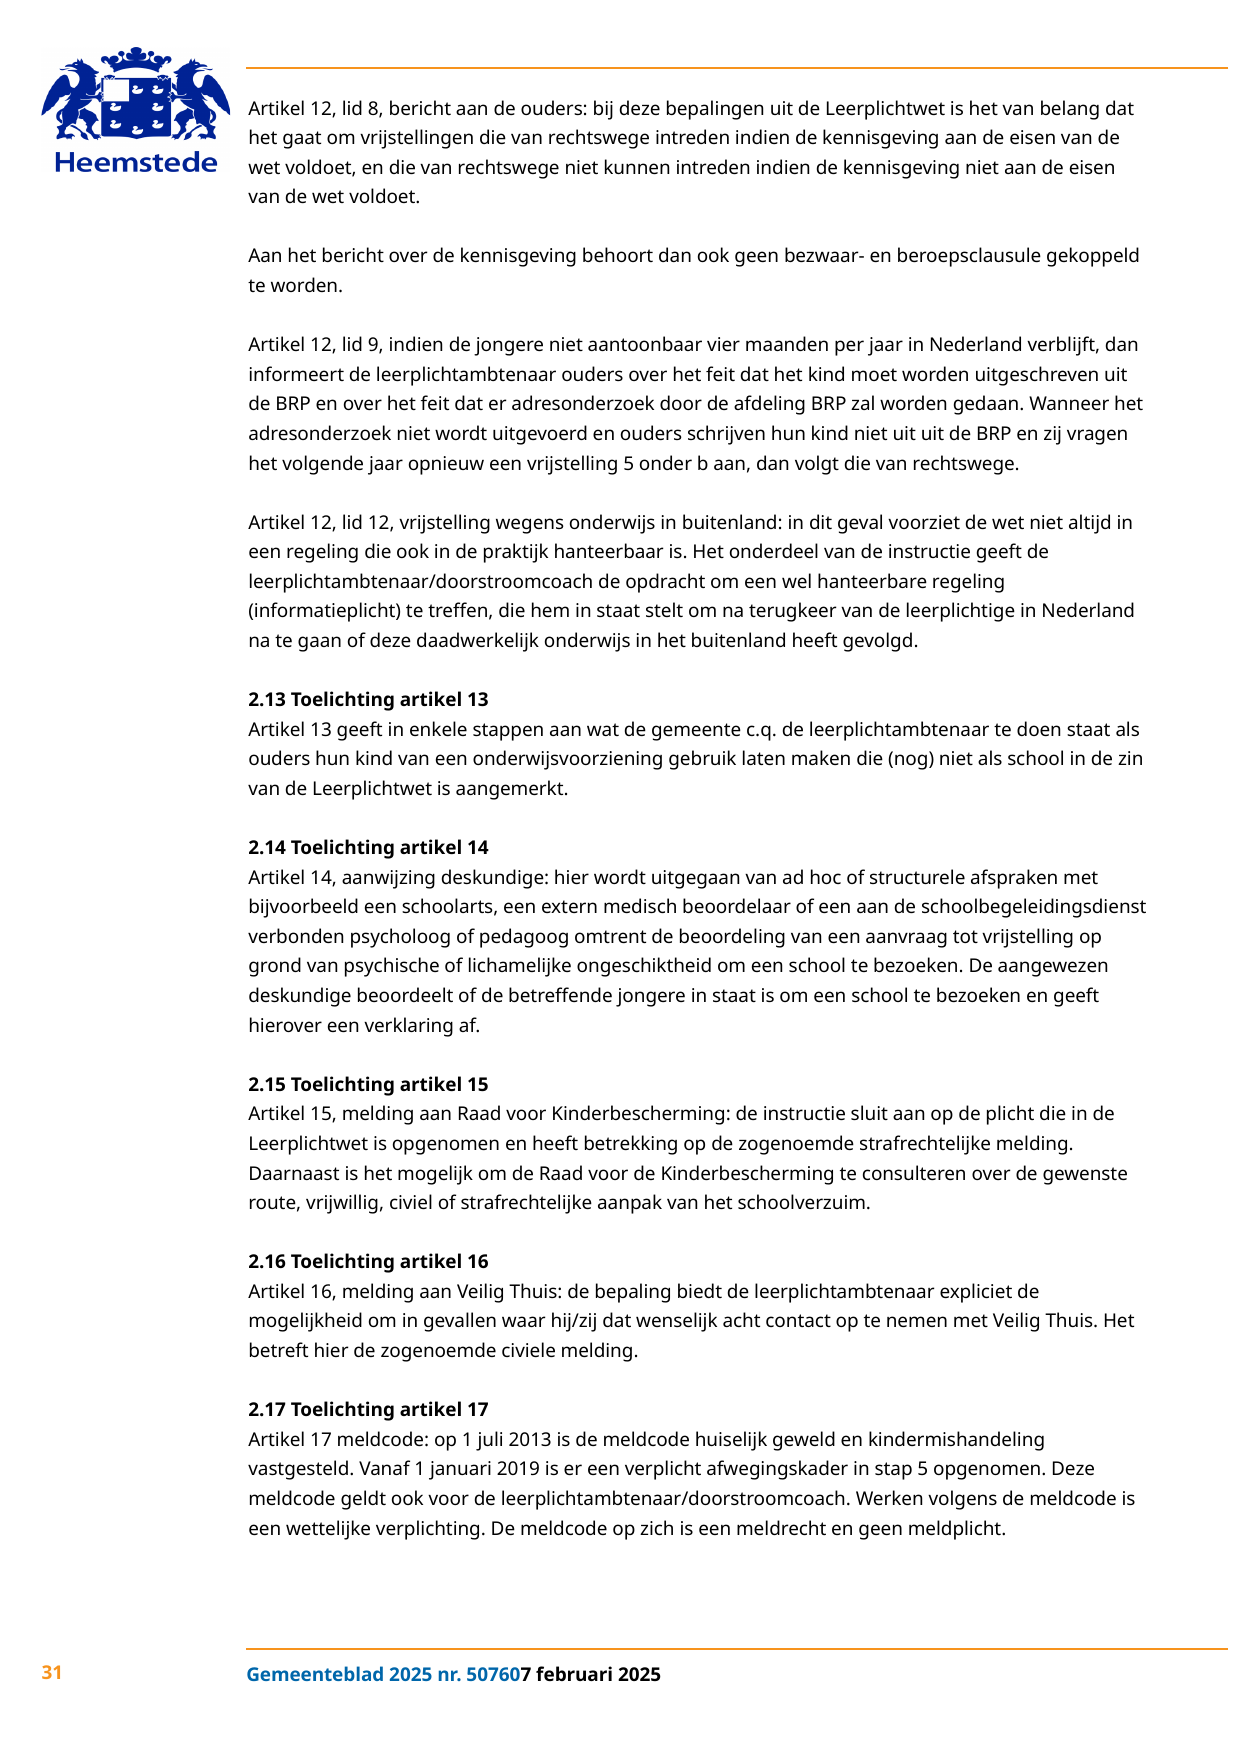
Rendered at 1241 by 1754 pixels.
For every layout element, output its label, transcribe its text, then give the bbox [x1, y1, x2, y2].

text Artikel 17 meldcode: op 1 juli 2013 is de meldcode huiselijk geweld en kindermishandeling vastgesteld. Vanaf 1 januari 2019 is er een verplicht afwegingskader in stap 5 opgenomen. Deze meldcode geldt ook voor de leerplichtambtenaar/doorstroomcoach. Werken volgens de meldcode is een wettelijke verplichting. De meldcode op zich is een meldrecht en geen meldplicht. [248, 1426, 1152, 1541]
text 2.15 Toelichting artikel 15 [248, 1071, 1152, 1097]
text 2.13 Toelichting artikel 13 [248, 686, 1152, 712]
text Artikel 13 geeft in enkele stappen aan wat de gemeente c.q. de leerplichtambtenaar te doen staat als ouders hun kind van een onderwijsvoorziening gebruik laten maken die (nog) niet als school in de zin van de Leerplichtwet is aangemerkt. [248, 716, 1152, 801]
text 2.17 Toelichting artikel 17 [248, 1396, 1152, 1422]
text Artikel 12, lid 9, indien de jongere niet aantoonbaar vier maanden per jaar in Nederland verblijft, dan informeert de leerplichtambtenaar ouders over het feit dat het kind moet worden uitgeschreven uit de BRP en over het feit dat er adresonderzoek door de afdeling BRP zal worden gedaan. Wanneer het adresonderzoek niet wordt uitgevoerd en ouders schrijven hun kind niet uit uit de BRP en zij vragen het volgende jaar opnieuw een vrijstelling 5 onder b aan, dan volgt die van rechtswege. [248, 331, 1152, 476]
picture [41, 47, 231, 172]
text Artikel 14, aanwijzing deskundige: hier wordt uitgegaan van ad hoc of structurele afspraken met bijvoorbeeld een schoolarts, een extern medisch beoordelaar of een aan de schoolbegeleidingsdienst verbonden psycholoog of pedagoog omtrent de beoordeling van een aanvraag tot vrijstelling op grond van psychische of lichamelijke ongeschiktheid om een school te bezoeken. De aangewezen deskundige beoordeelt of de betreffende jongere in staat is om een school te bezoeken en geeft hierover een verklaring af. [248, 864, 1152, 1038]
text Artikel 16, melding aan Veilig Thuis: de bepaling biedt de leerplichtambtenaar expliciet de mogelijkheid om in gevallen waar hij/zij dat wenselijk acht contact op te nemen met Veilig Thuis. Het betreft hier de zogenoemde civiele melding. [248, 1278, 1152, 1363]
text 2.16 Toelichting artikel 16 [248, 1248, 1152, 1274]
text 2.14 Toelichting artikel 14 [248, 834, 1152, 860]
text Artikel 12, lid 12, vrijstelling wegens onderwijs in buitenland: in dit geval voorziet de wet niet altijd in een regeling die ook in de praktijk hanteerbaar is. Het onderdeel van de instructie geeft de leerplichtambtenaar/doorstroomcoach de opdracht om een wel hanteerbare regeling (informatieplicht) te treffen, die hem in staat stelt om na terugkeer van de leerplichtige in Nederland na te gaan of deze daadwerkelijk onderwijs in het buitenland heeft gevolgd. [248, 509, 1152, 653]
text Artikel 12, lid 8, bericht aan de ouders: bij deze bepalingen uit de Leerplichtwet is het van belang dat het gaat om vrijstellingen die van rechtswege intreden indien de kennisgeving aan de eisen van de wet voldoet, en die van rechtswege niet kunnen intreden indien de kennisgeving niet aan de eisen van de wet voldoet. [248, 95, 1152, 209]
text Aan het bericht over de kennisgeving behoort dan ook geen bezwaar- en beroepsclausule gekoppeld te worden. [248, 243, 1152, 298]
text Artikel 15, melding aan Raad voor Kinderbescherming: de instructie sluit aan op de plicht die in de Leerplichtwet is opgenomen en heeft betrekking op de zogenoemde strafrechtelijke melding. Daarnaast is het mogelijk om de Raad voor de Kinderbescherming te consulteren over de gewenste route, vrijwillig, civiel of strafrechtelijke aanpak van het schoolverzuim. [248, 1101, 1152, 1215]
